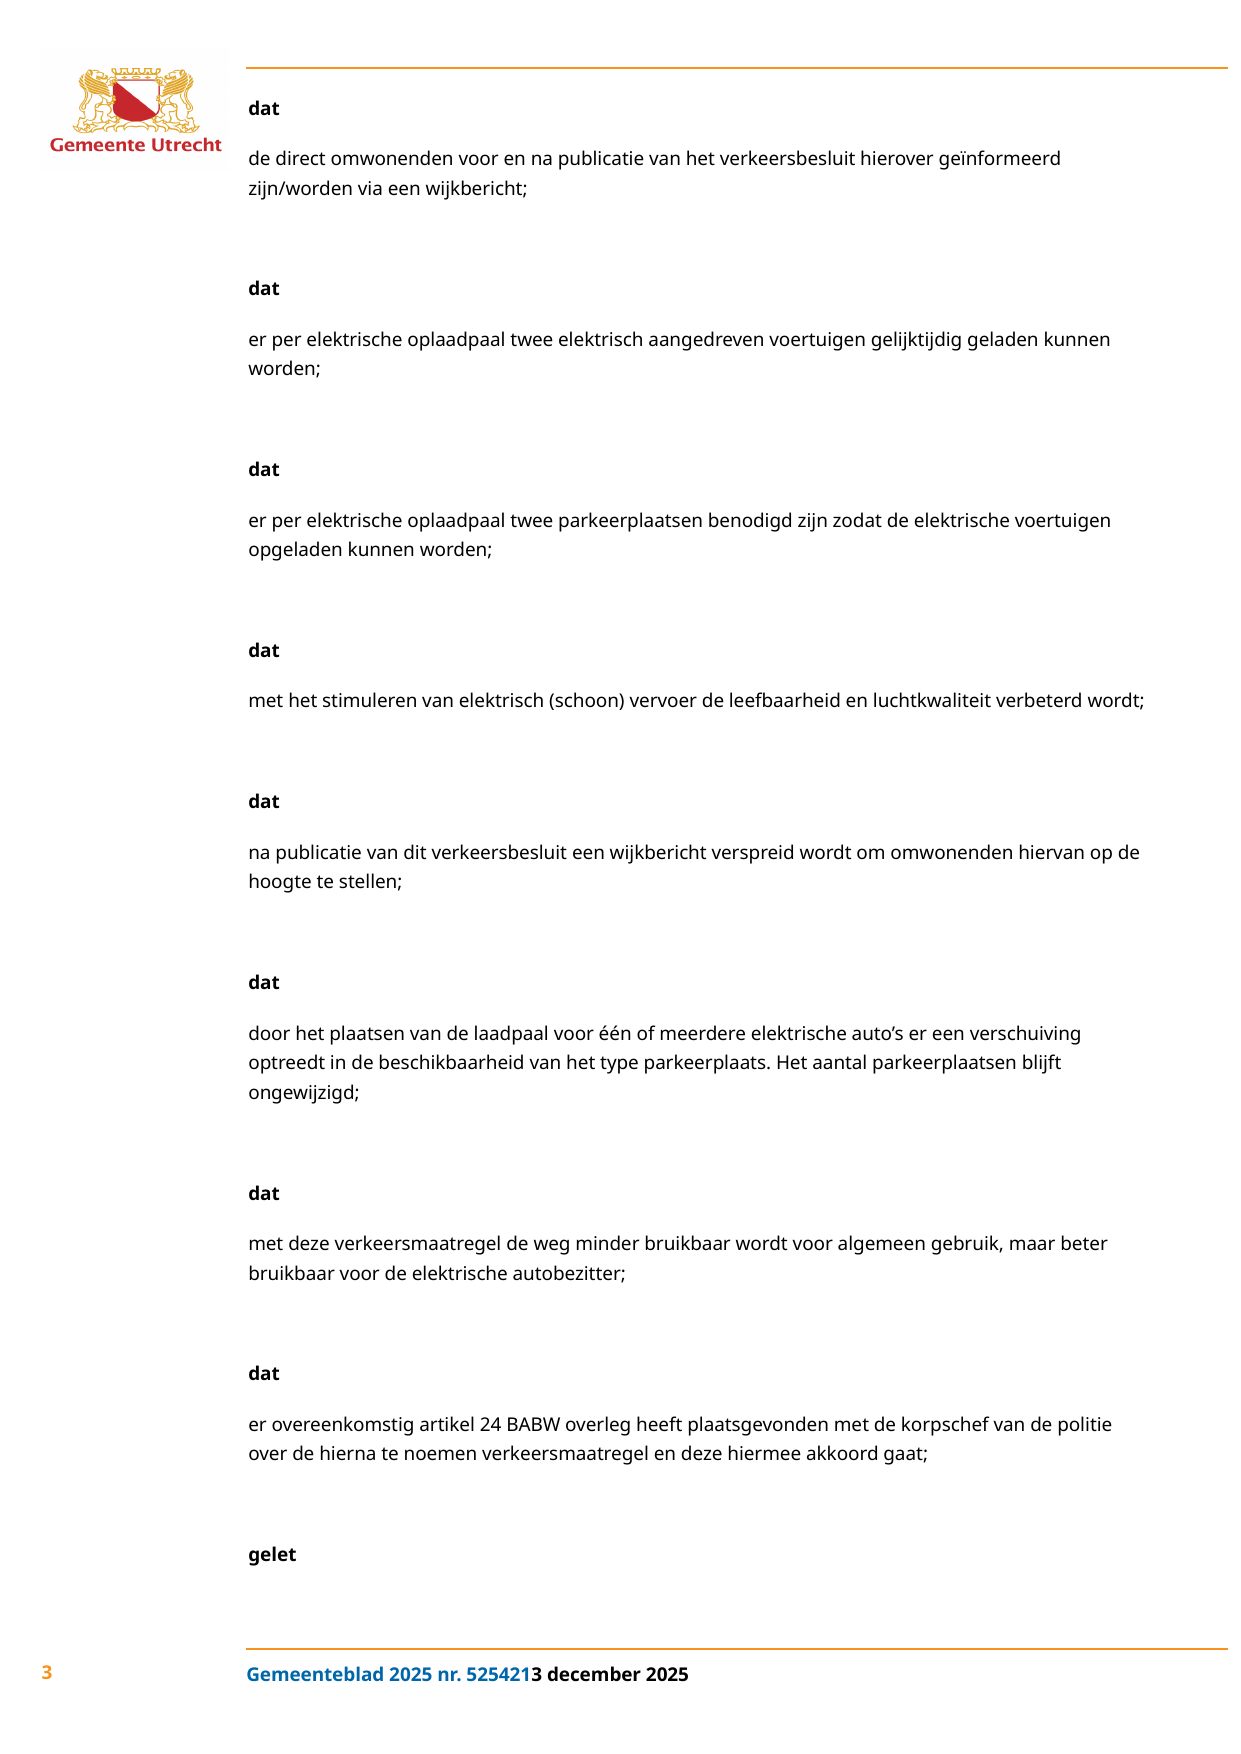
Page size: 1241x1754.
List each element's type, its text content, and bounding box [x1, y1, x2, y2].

text met deze verkeersmaatregel de weg minder bruikbaar wordt voor algemeen gebruik, maar beter bruikbaar voor de elektrische autobezitter; [248, 1230, 1152, 1286]
text er per elektrische oplaadpaal twee parkeerplaatsen benodigd zijn zodat de elektrische voertuigen opgeladen kunnen worden; [248, 507, 1152, 562]
text dat [248, 1361, 1152, 1386]
text dat [248, 276, 1152, 301]
text na publicatie van dit verkeersbesluit een wijkbericht verspreid wordt om omwonenden hiervan op de hoogte te stellen; [248, 839, 1152, 894]
text de direct omwonenden voor en na publicatie van het verkeersbesluit hierover geïnformeerd zijn/worden via een wijkbericht; [248, 145, 1152, 201]
text dat [248, 1180, 1152, 1206]
text met het stimuleren van elektrisch (schoon) vervoer de leefbaarheid en luchtkwaliteit verbeterd wordt; [248, 688, 1152, 713]
text dat [248, 637, 1152, 663]
text dat [248, 95, 1152, 121]
text dat [248, 969, 1152, 995]
text gelet [248, 1541, 1152, 1567]
text er overeenkomstig artikel 24 BABW overleg heeft plaatsgevonden met de korpschef van de politie over de hierna te noemen verkeersmaatregel en deze hiermee akkoord gaat; [248, 1411, 1152, 1466]
picture [41, 47, 231, 172]
text door het plaatsen van de laadpaal voor één of meerdere elektrische auto’s er een verschuiving optreedt in de beschikbaarheid van het type parkeerplaats. Het aantal parkeerplaatsen blijft ongewijzigd; [248, 1020, 1152, 1105]
text er per elektrische oplaadpaal twee elektrisch aangedreven voertuigen gelijktijdig geladen kunnen worden; [248, 326, 1152, 381]
text dat [248, 788, 1152, 814]
text dat [248, 456, 1152, 482]
